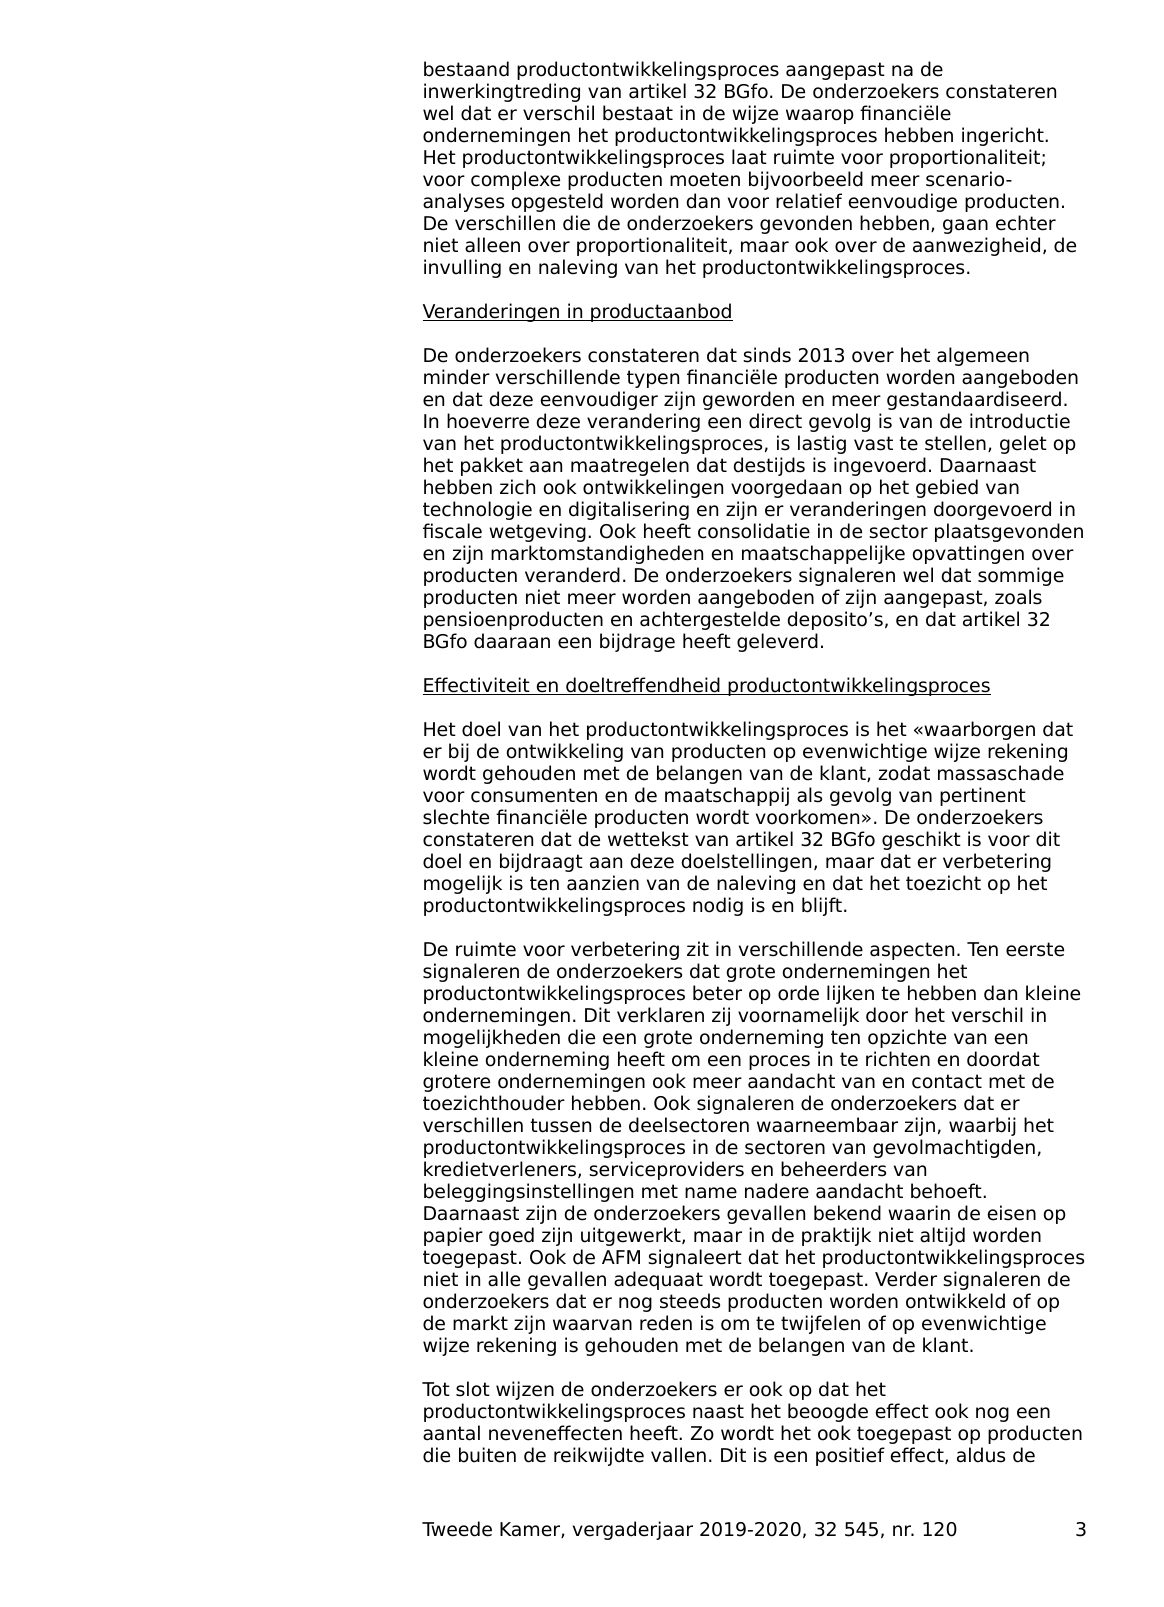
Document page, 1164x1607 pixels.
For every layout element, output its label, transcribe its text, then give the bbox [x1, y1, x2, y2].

text De ruimte voor verbetering zit in verschillende aspecten. Ten eerste signaleren de onderzoekers dat grote ondernemingen het productontwikkelingsproces beter op orde lijken te hebben dan kleine ondernemingen. Dit verklaren zij voornamelijk door het verschil in mogelijkheden die een grote onderneming ten opzichte van een kleine onderneming heeft om een proces in te richten en doordat grotere ondernemingen ook meer aandacht van en contact met de toezichthouder hebben. Ook signaleren de onderzoekers dat er verschillen tussen de deelsectoren waarneembaar zijn, waarbij het productontwikkelingsproces in de sectoren van gevolmachtigden, kredietverleners, serviceproviders en beheerders van beleggingsinstellingen met name nadere aandacht behoeft. Daarnaast zijn de onderzoekers gevallen bekend waarin de eisen op papier goed zijn uitgewerkt, maar in de praktijk niet altijd worden toegepast. Ook de AFM signaleert dat het productontwikkelingsproces niet in alle gevallen adequaat wordt toegepast. Verder signaleren de onderzoekers dat er nog steeds producten worden ontwikkeld of op de markt zijn waarvan reden is om te twijfelen of op evenwichtige wijze rekening is gehouden met de belangen van de klant. [422, 939, 1087, 1357]
text Tot slot wijzen de onderzoekers er ook op dat het productontwikkelingsproces naast het beoogde effect ook nog een aantal neveneffecten heeft. Zo wordt het ook toegepast op producten die buiten de reikwijdte vallen. Dit is een positief effect, aldus de [422, 1379, 1087, 1467]
text Het doel van het productontwikkelingsproces is het «waarborgen dat er bij de ontwikkeling van producten op evenwichtige wijze rekening wordt gehouden met de belangen van de klant, zodat massaschade voor consumenten en de maatschappij als gevolg van pertinent slechte financiële producten wordt voorkomen». De onderzoekers constateren dat de wettekst van artikel 32 BGfo geschikt is voor dit doel en bijdraagt aan deze doelstellingen, maar dat er verbetering mogelijk is ten aanzien van de naleving en dat het toezicht op het productontwikkelingsproces nodig is en blijft. [422, 719, 1087, 917]
subtitle Effectiviteit en doeltreffendheid productontwikkelingsproces [422, 675, 1087, 697]
subtitle Veranderingen in productaanbod [422, 301, 1087, 323]
text De onderzoekers constateren dat sinds 2013 over het algemeen minder verschillende typen financiële producten worden aangeboden en dat deze eenvoudiger zijn geworden en meer gestandaardiseerd. In hoeverre deze verandering een direct gevolg is van de introductie van het productontwikkelingsproces, is lastig vast te stellen, gelet op het pakket aan maatregelen dat destijds is ingevoerd. Daarnaast hebben zich ook ontwikkelingen voorgedaan op het gebied van technologie en digitalisering en zijn er veranderingen doorgevoerd in fiscale wetgeving. Ook heeft consolidatie in de sector plaatsgevonden en zijn marktomstandigheden en maatschappelijke opvattingen over producten veranderd. De onderzoekers signaleren wel dat sommige producten niet meer worden aangeboden of zijn aangepast, zoals pensioenproducten en achtergestelde deposito’s, en dat artikel 32 BGfo daaraan een bijdrage heeft geleverd. [422, 345, 1087, 653]
text bestaand productontwikkelingsproces aangepast na de inwerkingtreding van artikel 32 BGfo. De onderzoekers constateren wel dat er verschil bestaat in de wijze waarop financiële ondernemingen het productontwikkelingsproces hebben ingericht. Het productontwikkelingsproces laat ruimte voor proportionaliteit; voor complexe producten moeten bijvoorbeeld meer scenario-analyses opgesteld worden dan voor relatief eenvoudige producten. De verschillen die de onderzoekers gevonden hebben, gaan echter niet alleen over proportionaliteit, maar ook over de aanwezigheid, de invulling en naleving van het productontwikkelingsproces. [422, 59, 1087, 279]
